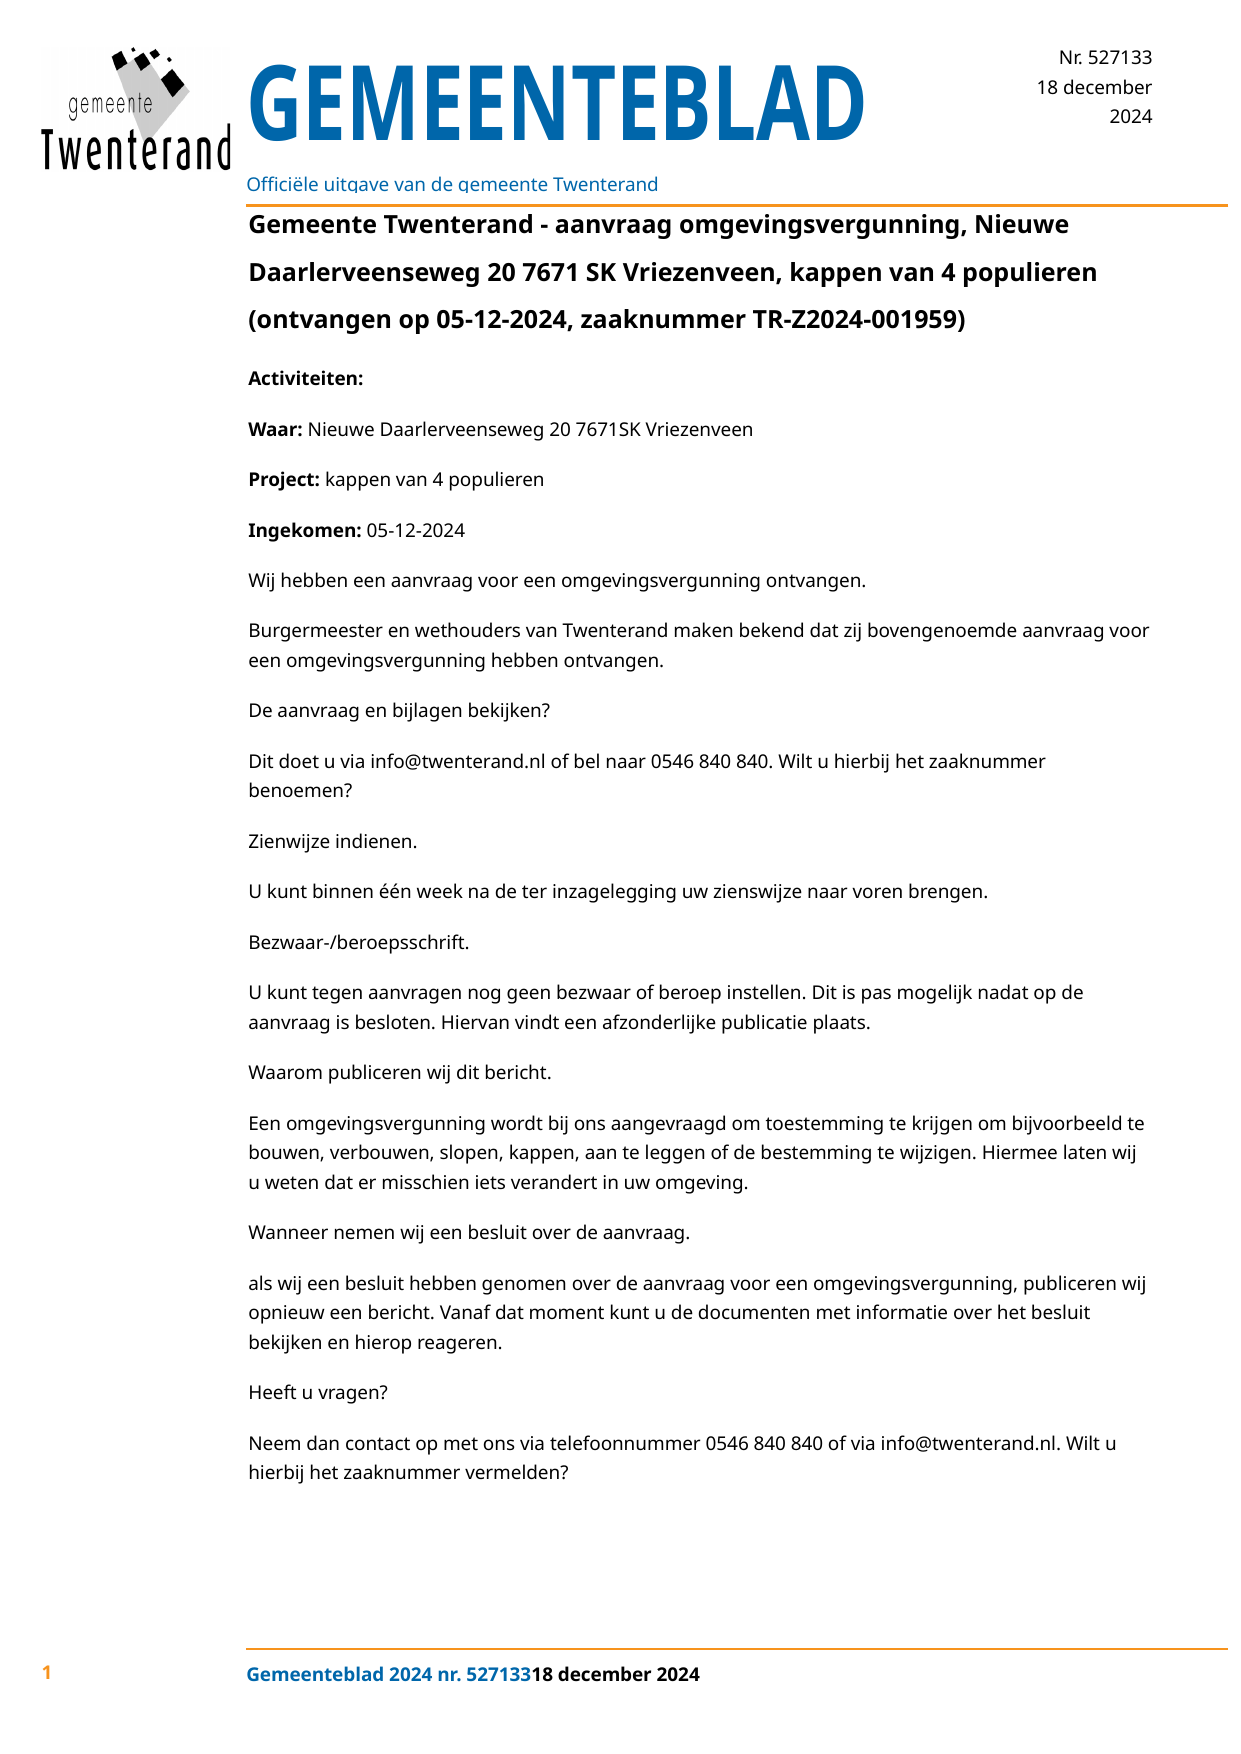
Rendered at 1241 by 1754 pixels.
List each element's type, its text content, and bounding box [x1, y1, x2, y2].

text Zienwijze indienen. [248, 828, 1152, 854]
text Activiteiten: [248, 366, 1152, 391]
text Burgermeester en wethouders van Twenterand maken bekend dat zij bovengenoemde aanvraag voor een omgevingsvergunning hebben ontvangen. [248, 618, 1152, 673]
text Waar: Nieuwe Daarlerveenseweg 20 7671SK Vriezenveen [248, 416, 1152, 442]
text U kunt tegen aanvragen nog geen bezwaar of beroep instellen. Dit is pas mogelijk nadat op de aanvraag is besloten. Hiervan vindt een afzonderlijke publicatie plaats. [248, 979, 1152, 1034]
text Wij hebben een aanvraag voor een omgevingsvergunning ontvangen. [248, 567, 1152, 593]
text Een omgevingsvergunning wordt bij ons aangevraagd om toestemming te krijgen om bijvoorbeeld te bouwen, verbouwen, slopen, kappen, aan te leggen of de bestemming te wijzigen. Hiermee laten wij u weten dat er misschien iets verandert in uw omgeving. [248, 1110, 1152, 1194]
text De aanvraag en bijlagen bekijken? [248, 698, 1152, 723]
text U kunt binnen één week na de ter inzagelegging uw zienswijze naar voren brengen. [248, 878, 1152, 904]
text Dit doet u via info@twenterand.nl of bel naar 0546 840 840. Wilt u hierbij het zaaknummer benoemen? [248, 748, 1152, 803]
text Gemeente Twenterand - aanvraag omgevingsvergunning, Nieuwe Daarlerveenseweg 20 7671 SK Vriezenveen, kappen van 4 populieren (ontvangen op 05-12-2024, zaaknummer TR-Z2024-001959) [248, 207, 1152, 336]
text Bezwaar-/beroepsschrift. [248, 929, 1152, 954]
text Heeft u vragen? [248, 1379, 1152, 1405]
picture [41, 47, 231, 172]
text als wij een besluit hebben genomen over de aanvraag voor een omgevingsvergunning, publiceren wij opnieuw een bericht. Vanaf dat moment kunt u de documenten met informatie over het besluit bekijken en hierop reageren. [248, 1270, 1152, 1354]
text Project: kappen van 4 populieren [248, 466, 1152, 492]
text Neem dan contact op met ons via telefoonnummer 0546 840 840 of via info@twenterand.nl. Wilt u hierbij het zaaknummer vermelden? [248, 1430, 1152, 1485]
text Ingekomen: 05-12-2024 [248, 517, 1152, 542]
text Wanneer nemen wij een besluit over de aanvraag. [248, 1219, 1152, 1245]
text Waarom publiceren wij dit bericht. [248, 1059, 1152, 1085]
